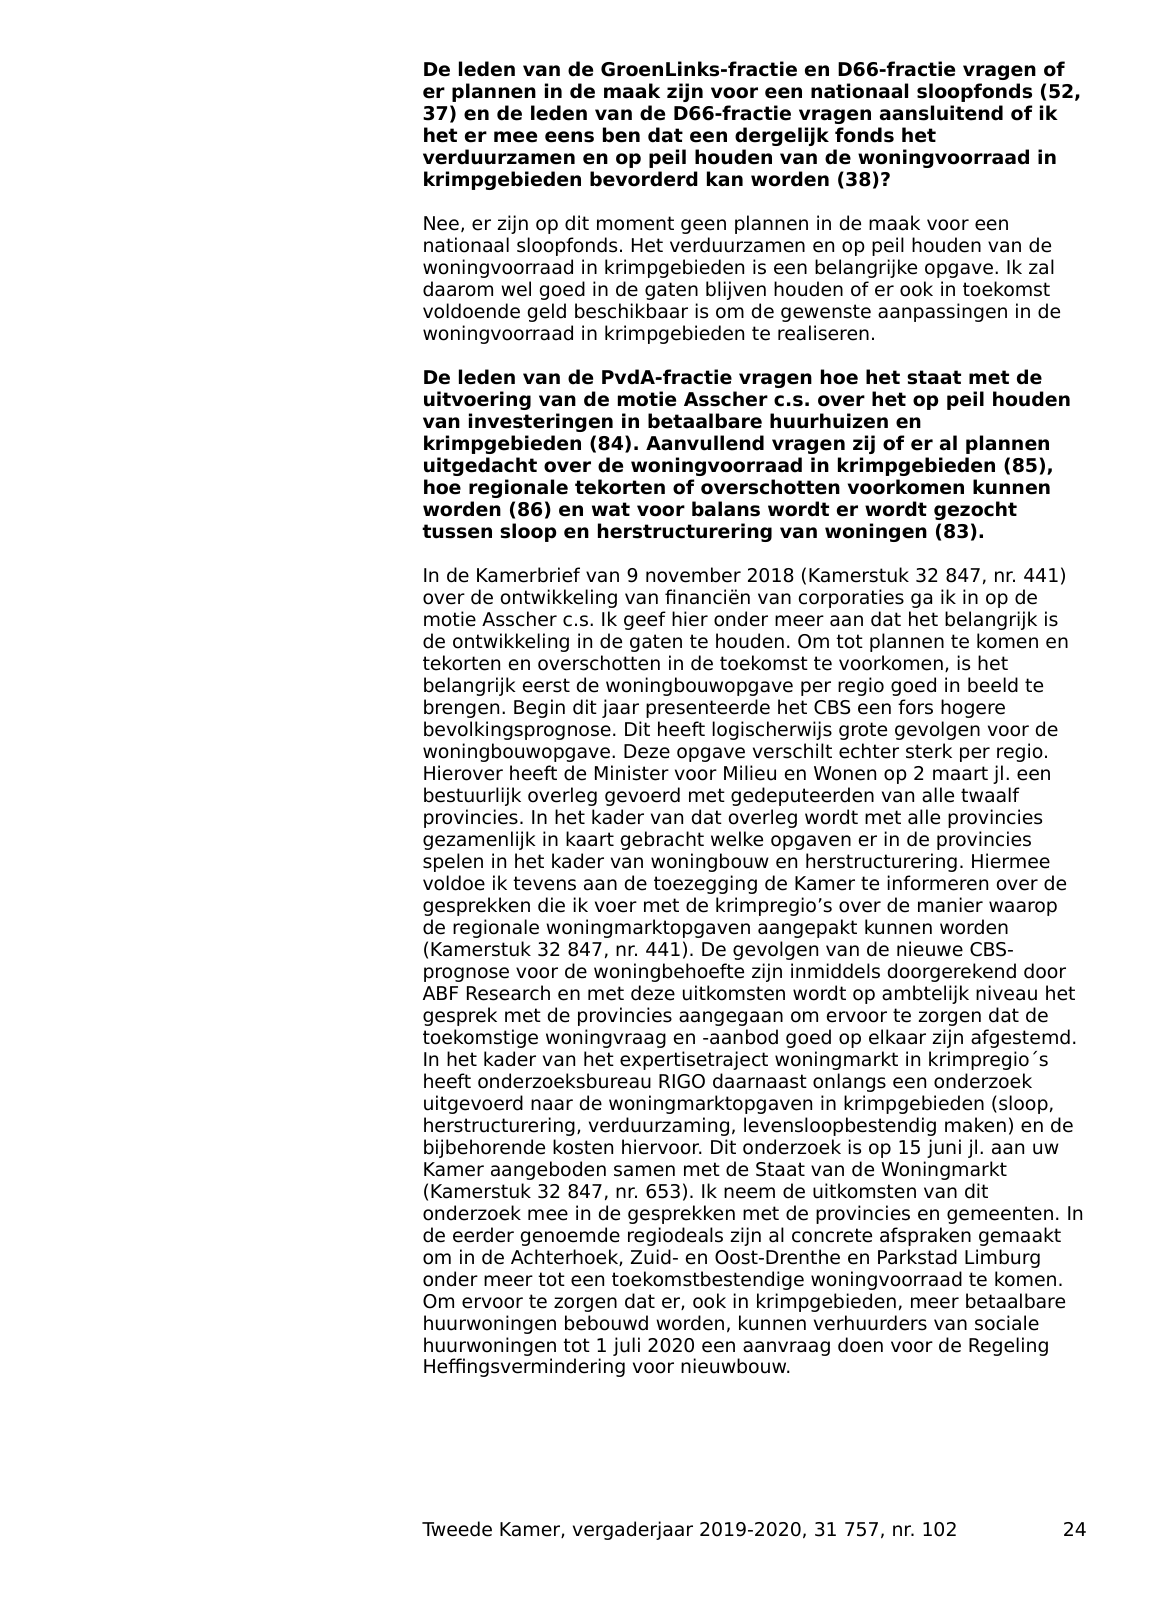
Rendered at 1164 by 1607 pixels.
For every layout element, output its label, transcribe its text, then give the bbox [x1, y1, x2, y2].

text In de Kamerbrief van 9 november 2018 (Kamerstuk 32 847, nr. 441) over de ontwikkeling van financiën van corporaties ga ik in op de motie Asscher c.s. Ik geef hier onder meer aan dat het belangrijk is de ontwikkeling in de gaten te houden. Om tot plannen te komen en tekorten en overschotten in de toekomst te voorkomen, is het belangrijk eerst de woningbouwopgave per regio goed in beeld te brengen. Begin dit jaar presenteerde het CBS een fors hogere bevolkingsprognose. Dit heeft logischerwijs grote gevolgen voor de woningbouwopgave. Deze opgave verschilt echter sterk per regio. Hierover heeft de Minister voor Milieu en Wonen op 2 maart jl. een bestuurlijk overleg gevoerd met gedeputeerden van alle twaalf provincies. In het kader van dat overleg wordt met alle provincies gezamenlijk in kaart gebracht welke opgaven er in de provincies spelen in het kader van woningbouw en herstructurering. Hiermee voldoe ik tevens aan de toezegging de Kamer te informeren over de gesprekken die ik voer met de krimpregio’s over de manier waarop de regionale woningmarktopgaven aangepakt kunnen worden (Kamerstuk 32 847, nr. 441). De gevolgen van de nieuwe CBS-prognose voor de woningbehoefte zijn inmiddels doorgerekend door ABF Research en met deze uitkomsten wordt op ambtelijk niveau het gesprek met de provincies aangegaan om ervoor te zorgen dat de toekomstige woningvraag en -aanbod goed op elkaar zijn afgestemd. In het kader van het expertisetraject woningmarkt in krimpregio´s heeft onderzoeksbureau RIGO daarnaast onlangs een onderzoek uitgevoerd naar de woningmarktopgaven in krimpgebieden (sloop, herstructurering, verduurzaming, levensloopbestendig maken) en de bijbehorende kosten hiervoor. Dit onderzoek is op 15 juni jl. aan uw Kamer aangeboden samen met de Staat van de Woningmarkt (Kamerstuk 32 847, nr. 653). Ik neem de uitkomsten van dit onderzoek mee in de gesprekken met de provincies en gemeenten. In de eerder genoemde regiodeals zijn al concrete afspraken gemaakt om in de Achterhoek, Zuid- en Oost-Drenthe en Parkstad Limburg onder meer tot een toekomstbestendige woningvoorraad te komen. Om ervoor te zorgen dat er, ook in krimpgebieden, meer betaalbare huurwoningen bebouwd worden, kunnen verhuurders van sociale huurwoningen tot 1 juli 2020 een aanvraag doen voor de Regeling Heffingsvermindering voor nieuwbouw. [422, 565, 1087, 1378]
text Nee, er zijn op dit moment geen plannen in de maak voor een nationaal sloopfonds. Het verduurzamen en op peil houden van de woningvoorraad in krimpgebieden is een belangrijke opgave. Ik zal daarom wel goed in de gaten blijven houden of er ook in toekomst voldoende geld beschikbaar is om de gewenste aanpassingen in de woningvoorraad in krimpgebieden te realiseren. [422, 213, 1087, 345]
text De leden van de GroenLinks-fractie en D66-fractie vragen of er plannen in de maak zijn voor een nationaal sloopfonds (52, 37) en de leden van de D66-fractie vragen aansluitend of ik het er mee eens ben dat een dergelijk fonds het verduurzamen en op peil houden van de woningvoorraad in krimpgebieden bevorderd kan worden (38)? [422, 59, 1087, 191]
text De leden van de PvdA-fractie vragen hoe het staat met de uitvoering van de motie Asscher c.s. over het op peil houden van investeringen in betaalbare huurhuizen en krimpgebieden (84). Aanvullend vragen zij of er al plannen uitgedacht over de woningvoorraad in krimpgebieden (85), hoe regionale tekorten of overschotten voorkomen kunnen worden (86) en wat voor balans wordt er wordt gezocht tussen sloop en herstructurering van woningen (83). [422, 367, 1087, 543]
